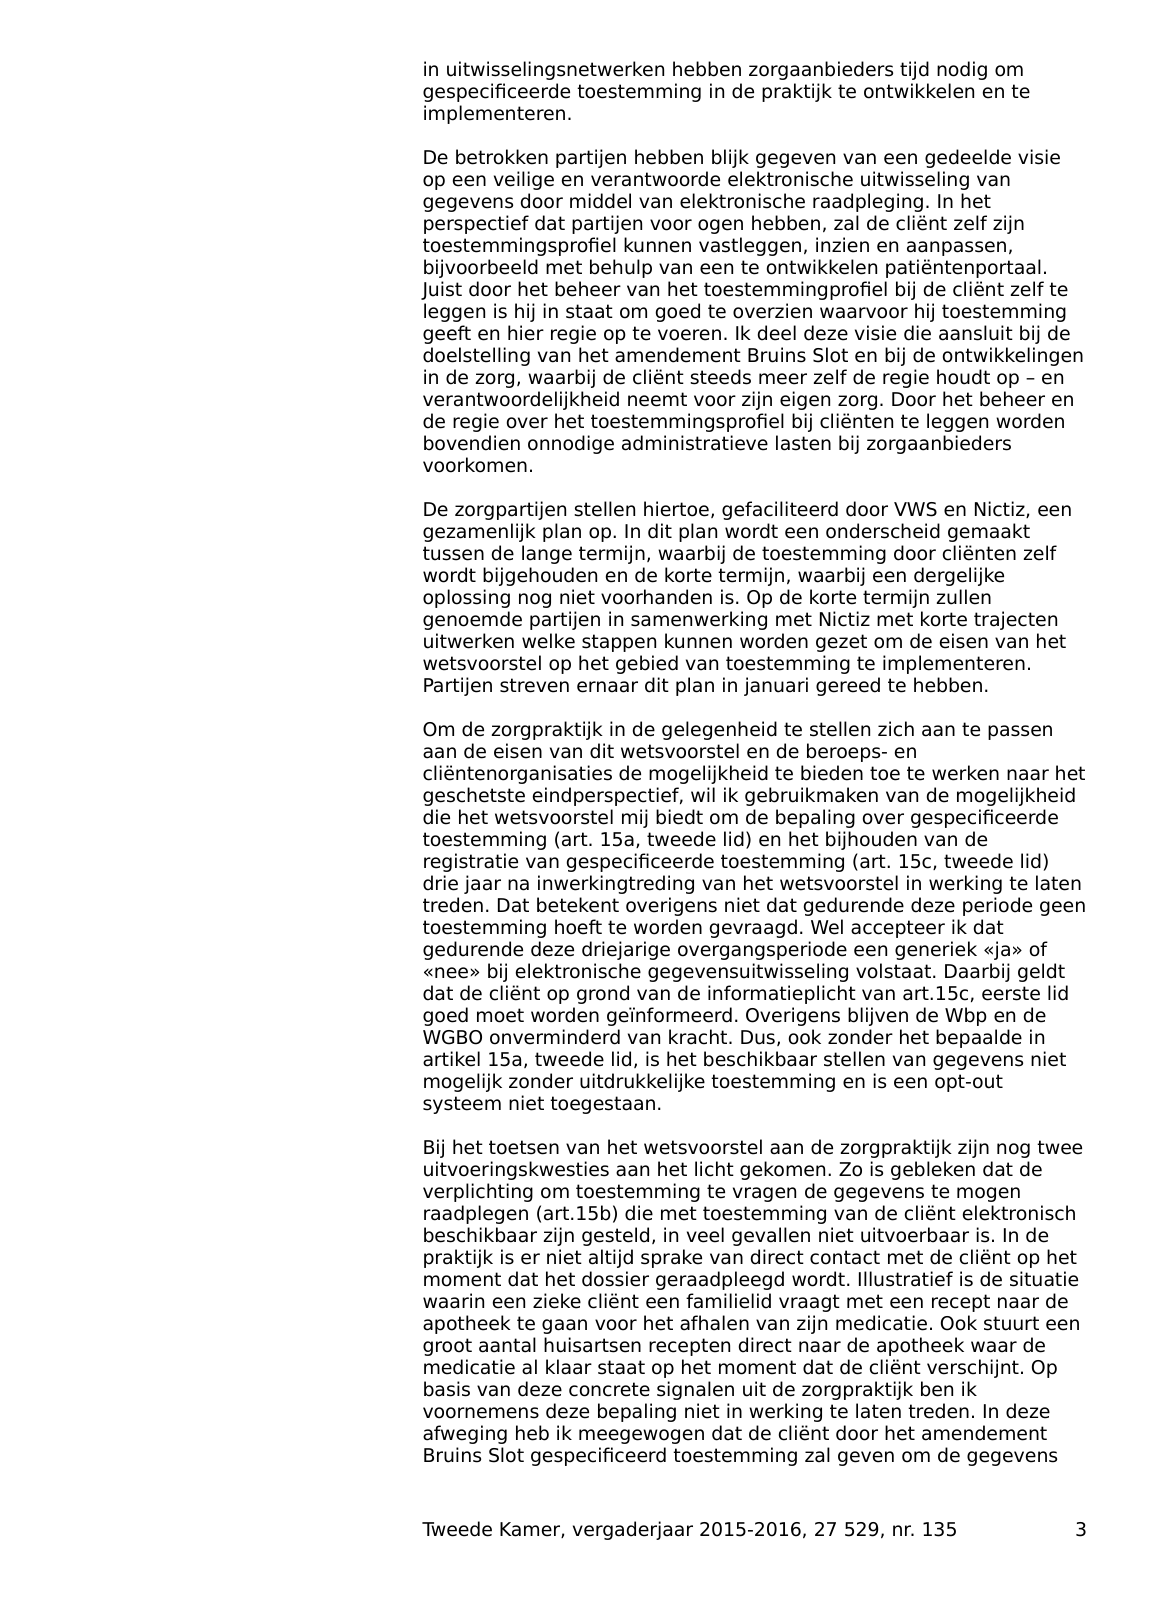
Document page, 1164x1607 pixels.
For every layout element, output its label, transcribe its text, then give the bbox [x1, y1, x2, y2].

text in uitwisselingsnetwerken hebben zorgaanbieders tijd nodig om gespecificeerde toestemming in de praktijk te ontwikkelen en te implementeren. [422, 59, 1087, 125]
text Om de zorgpraktijk in de gelegenheid te stellen zich aan te passen aan de eisen van dit wetsvoorstel en de beroeps- en cliëntenorganisaties de mogelijkheid te bieden toe te werken naar het geschetste eindperspectief, wil ik gebruikmaken van de mogelijkheid die het wetsvoorstel mij biedt om de bepaling over gespecificeerde toestemming (art. 15a, tweede lid) en het bijhouden van de registratie van gespecificeerde toestemming (art. 15c, tweede lid) drie jaar na inwerkingtreding van het wetsvoorstel in werking te laten treden. Dat betekent overigens niet dat gedurende deze periode geen toestemming hoeft te worden gevraagd. Wel accepteer ik dat gedurende deze driejarige overgangsperiode een generiek «ja» of «nee» bij elektronische gegevensuitwisseling volstaat. Daarbij geldt dat de cliënt op grond van de informatieplicht van art.15c, eerste lid goed moet worden geïnformeerd. Overigens blijven de Wbp en de WGBO onverminderd van kracht. Dus, ook zonder het bepaalde in artikel 15a, tweede lid, is het beschikbaar stellen van gegevens niet mogelijk zonder uitdrukkelijke toestemming en is een opt-out systeem niet toegestaan. [422, 719, 1087, 1115]
text De zorgpartijen stellen hiertoe, gefaciliteerd door VWS en Nictiz, een gezamenlijk plan op. In dit plan wordt een onderscheid gemaakt tussen de lange termijn, waarbij de toestemming door cliënten zelf wordt bijgehouden en de korte termijn, waarbij een dergelijke oplossing nog niet voorhanden is. Op de korte termijn zullen genoemde partijen in samenwerking met Nictiz met korte trajecten uitwerken welke stappen kunnen worden gezet om de eisen van het wetsvoorstel op het gebied van toestemming te implementeren. Partijen streven ernaar dit plan in januari gereed te hebben. [422, 499, 1087, 697]
text Bij het toetsen van het wetsvoorstel aan de zorgpraktijk zijn nog twee uitvoeringskwesties aan het licht gekomen. Zo is gebleken dat de verplichting om toestemming te vragen de gegevens te mogen raadplegen (art.15b) die met toestemming van de cliënt elektronisch beschikbaar zijn gesteld, in veel gevallen niet uitvoerbaar is. In de praktijk is er niet altijd sprake van direct contact met de cliënt op het moment dat het dossier geraadpleegd wordt. Illustratief is de situatie waarin een zieke cliënt een familielid vraagt met een recept naar de apotheek te gaan voor het afhalen van zijn medicatie. Ook stuurt een groot aantal huisartsen recepten direct naar de apotheek waar de medicatie al klaar staat op het moment dat de cliënt verschijnt. Op basis van deze concrete signalen uit de zorgpraktijk ben ik voornemens deze bepaling niet in werking te laten treden. In deze afweging heb ik meegewogen dat de cliënt door het amendement Bruins Slot gespecificeerd toestemming zal geven om de gegevens [422, 1137, 1087, 1467]
text De betrokken partijen hebben blijk gegeven van een gedeelde visie op een veilige en verantwoorde elektronische uitwisseling van gegevens door middel van elektronische raadpleging. In het perspectief dat partijen voor ogen hebben, zal de cliënt zelf zijn toestemmingsprofiel kunnen vastleggen, inzien en aanpassen, bijvoorbeeld met behulp van een te ontwikkelen patiëntenportaal. Juist door het beheer van het toestemmingprofiel bij de cliënt zelf te leggen is hij in staat om goed te overzien waarvoor hij toestemming geeft en hier regie op te voeren. Ik deel deze visie die aansluit bij de doelstelling van het amendement Bruins Slot en bij de ontwikkelingen in de zorg, waarbij de cliënt steeds meer zelf de regie houdt op – en verantwoordelijkheid neemt voor zijn eigen zorg. Door het beheer en de regie over het toestemmingsprofiel bij cliënten te leggen worden bovendien onnodige administratieve lasten bij zorgaanbieders voorkomen. [422, 147, 1087, 477]
